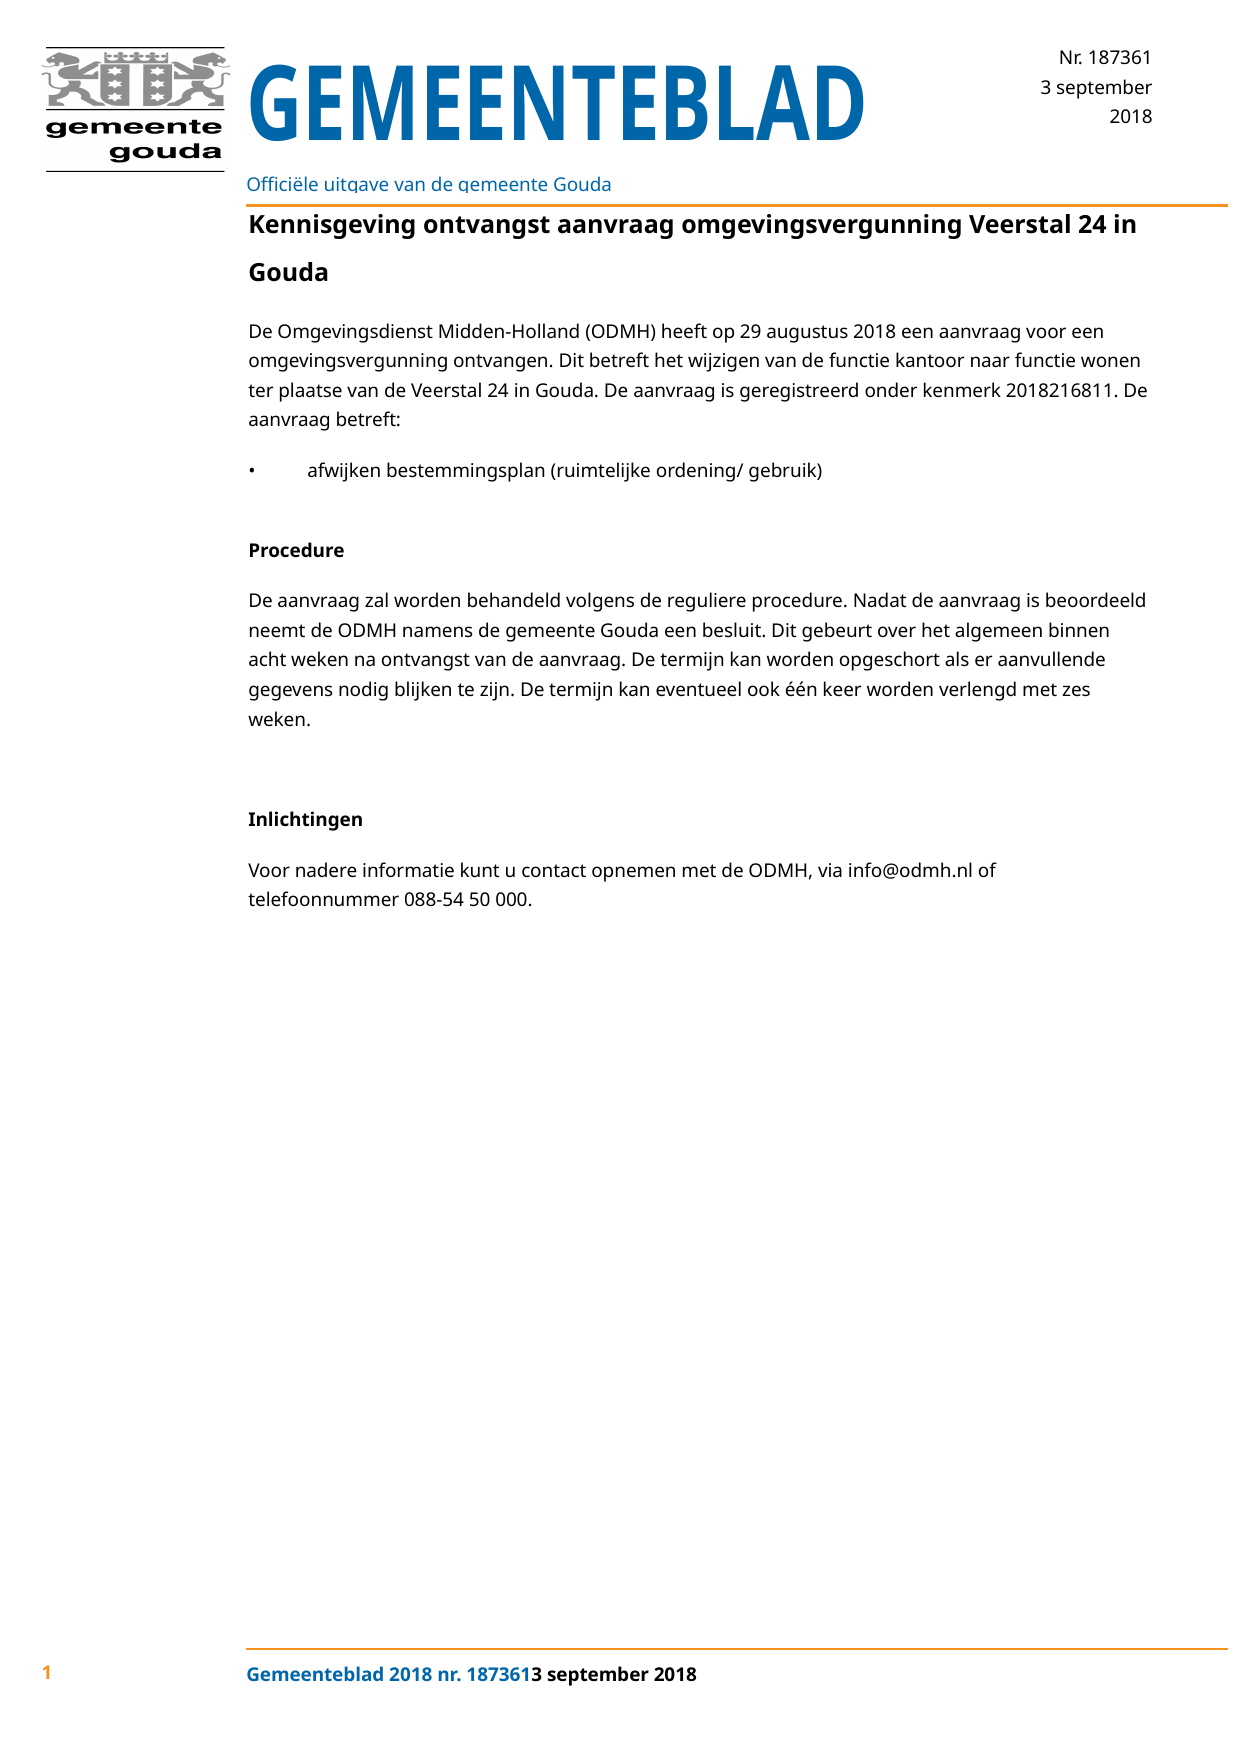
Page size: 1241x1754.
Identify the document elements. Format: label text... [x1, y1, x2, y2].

text Inlichtingen [248, 807, 1152, 832]
list afwijken bestemmingsplan (ruimtelijke ordening/ gebruik) [248, 457, 1152, 483]
text De Omgevingsdienst Midden-Holland (ODMH) heeft op 29 augustus 2018 een aanvraag voor een omgevingsvergunning ontvangen. Dit betreft het wijzigen van de functie kantoor naar functie wonen ter plaatse van de Veerstal 24 in Gouda. De aanvraag is geregistreerd onder kenmerk 2018216811. De aanvraag betreft: [248, 318, 1152, 432]
text Procedure [248, 537, 1152, 563]
text Kennisgeving ontvangst aanvraag omgevingsvergunning Veerstal 24 in Gouda [248, 207, 1152, 288]
text De aanvraag zal worden behandeld volgens de reguliere procedure. Nadat de aanvraag is beoordeeld neemt de ODMH namens de gemeente Gouda een besluit. Dit gebeurt over het algemeen binnen acht weken na ontvangst van de aanvraag. De termijn kan worden opgeschort als er aanvullende gegevens nodig blijken te zijn. De termijn kan eventueel ook één keer worden verlengd met zes weken. [248, 587, 1152, 732]
picture [41, 47, 231, 172]
text Voor nadere informatie kunt u contact opnemen met de ODMH, via info@odmh.nl of telefoonnummer 088-54 50 000. [248, 857, 1152, 912]
